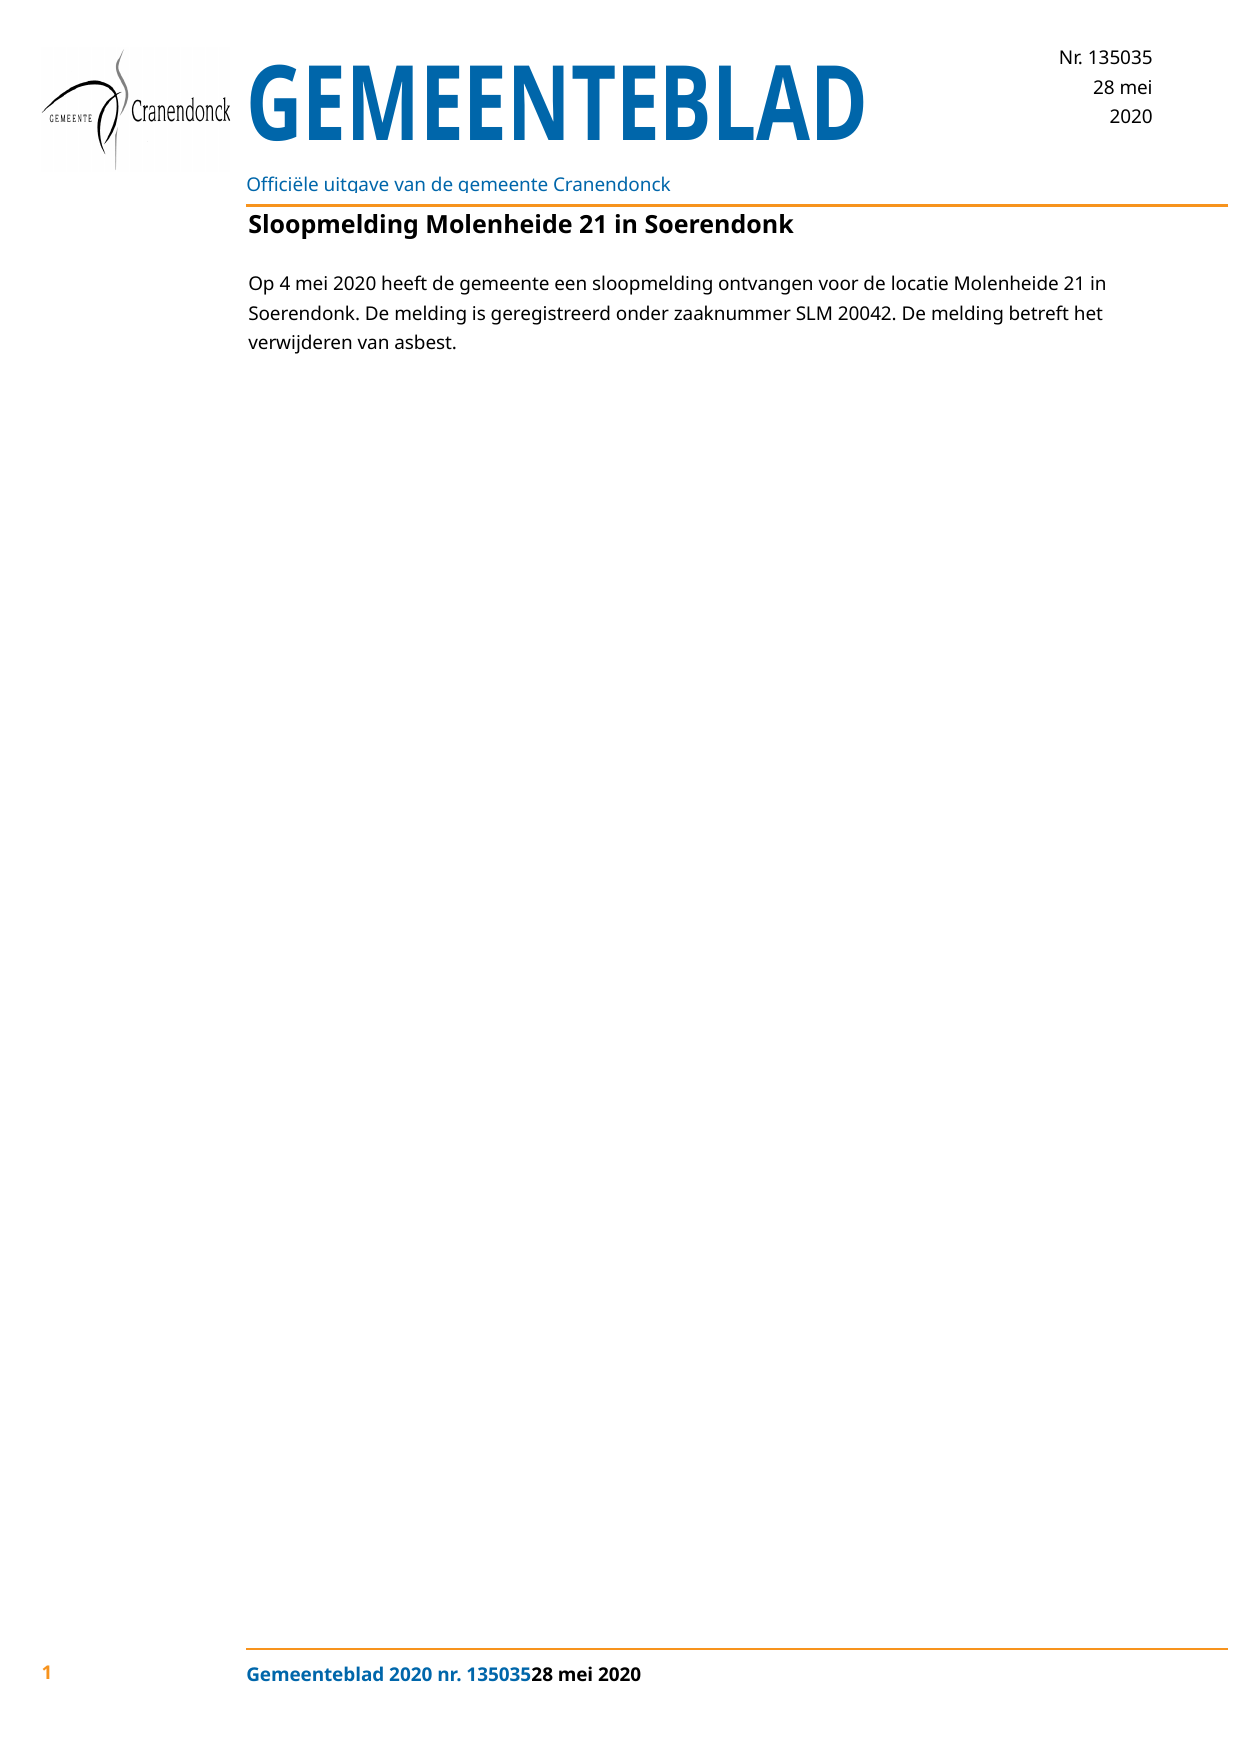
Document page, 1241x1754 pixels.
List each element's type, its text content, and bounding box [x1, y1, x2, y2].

text Op 4 mei 2020 heeft de gemeente een sloopmelding ontvangen voor de locatie Molenheide 21 in Soerendonk. De melding is geregistreerd onder zaaknummer SLM 20042. De melding betreft het verwijderen van asbest. [248, 270, 1152, 355]
text Sloopmelding Molenheide 21 in Soerendonk [248, 207, 1152, 241]
picture [41, 47, 231, 172]
